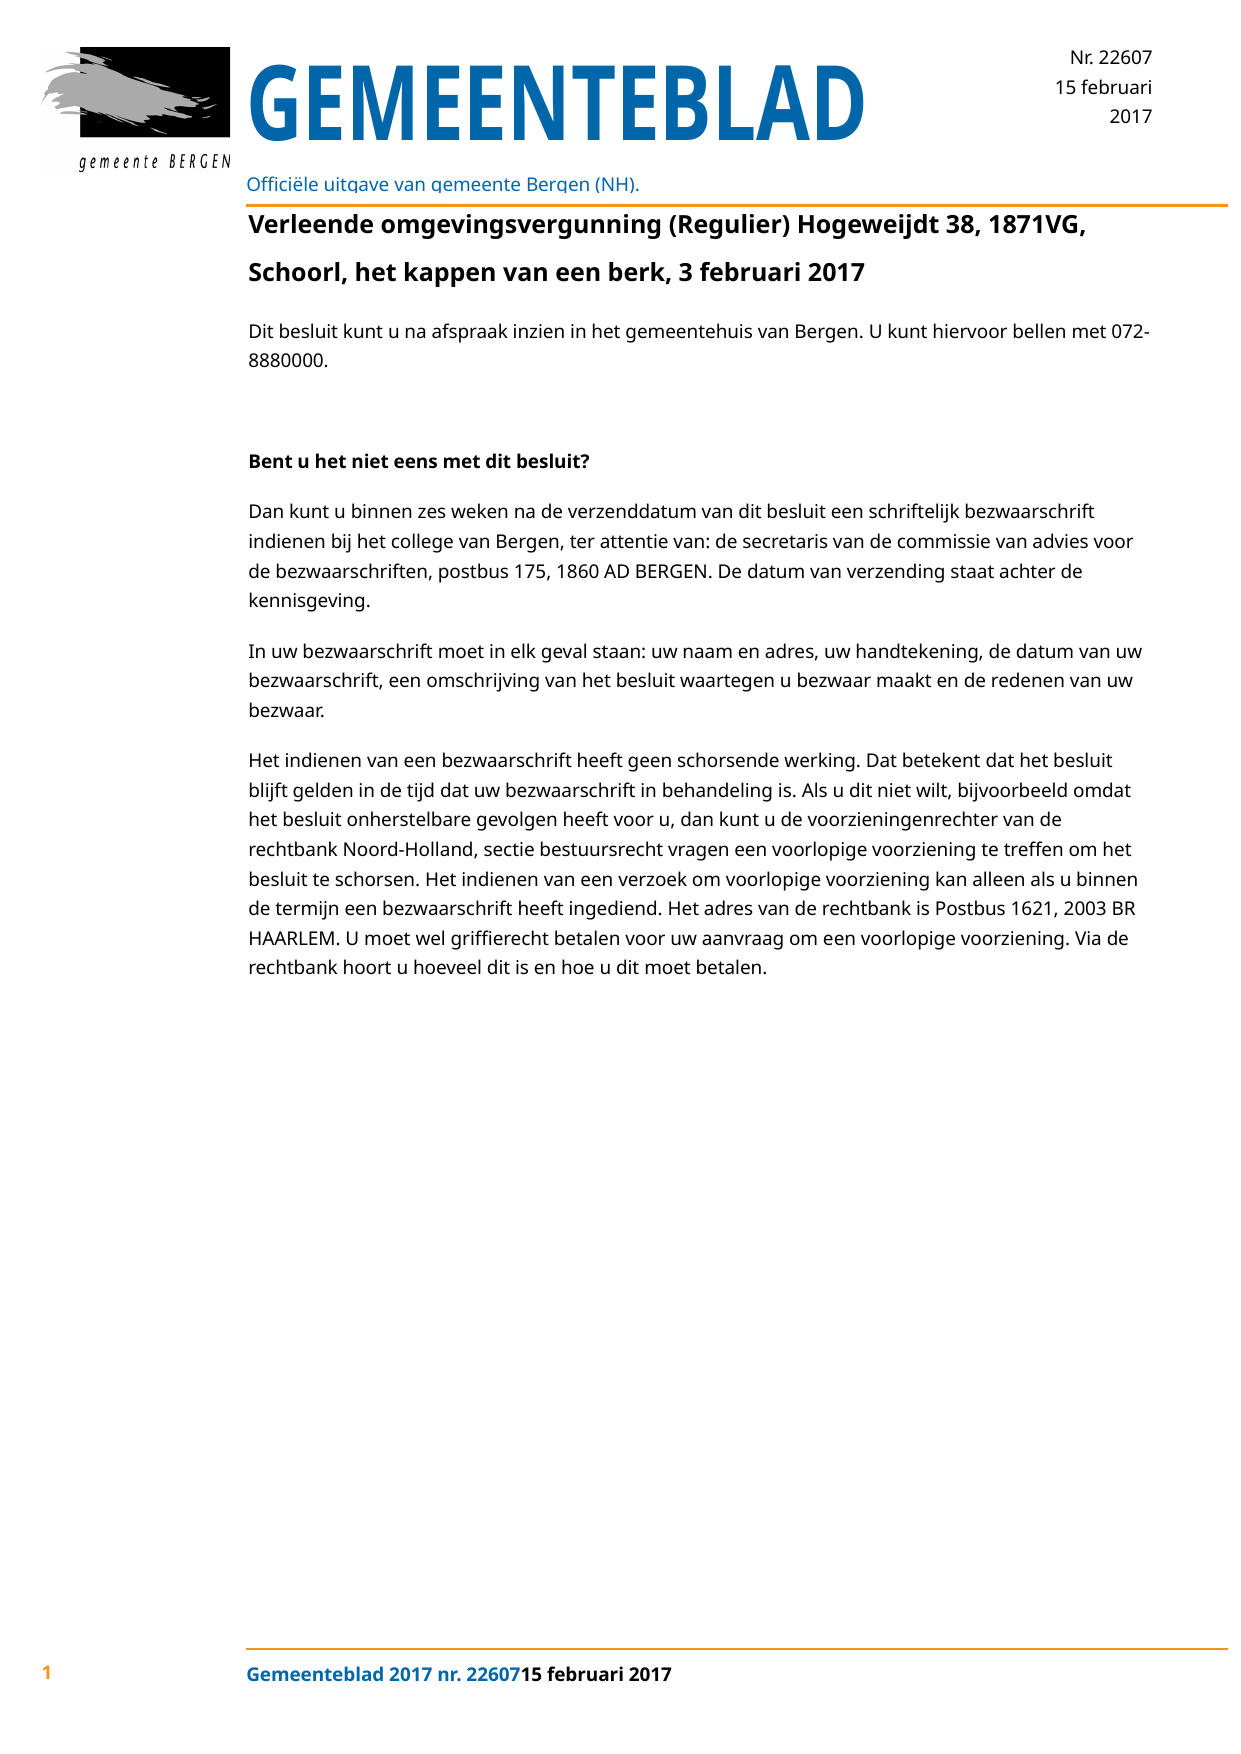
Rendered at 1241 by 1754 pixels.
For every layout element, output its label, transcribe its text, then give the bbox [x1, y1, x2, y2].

text Dan kunt u binnen zes weken na de verzenddatum van dit besluit een schriftelijk bezwaarschrift indienen bij het college van Bergen, ter attentie van: de secretaris van de commissie van advies voor de bezwaarschriften, postbus 175, 1860 AD BERGEN. De datum van verzending staat achter de kennisgeving. [248, 499, 1152, 613]
text Het indienen van een bezwaarschrift heeft geen schorsende werking. Dat betekent dat het besluit blijft gelden in de tijd dat uw bezwaarschrift in behandeling is. Als u dit niet wilt, bijvoorbeeld omdat het besluit onherstelbare gevolgen heeft voor u, dan kunt u de voorzieningenrechter van de rechtbank Noord-Holland, sectie bestuursrecht vragen een voorlopige voorziening te treffen om het besluit te schorsen. Het indienen van een verzoek om voorlopige voorziening kan alleen als u binnen de termijn een bezwaarschrift heeft ingediend. Het adres van de rechtbank is Postbus 1621, 2003 BR HAARLEM. U moet wel griffierecht betalen voor uw aanvraag om een voorlopige voorziening. Via de rechtbank hoort u hoeveel dit is en hoe u dit moet betalen. [248, 747, 1152, 980]
text Dit besluit kunt u na afspraak inzien in het gemeentehuis van Bergen. U kunt hiervoor bellen met 072-8880000. [248, 318, 1152, 373]
picture [41, 47, 231, 172]
text In uw bezwaarschrift moet in elk geval staan: uw naam en adres, uw handtekening, de datum van uw bezwaarschrift, een omschrijving van het besluit waartegen u bezwaar maakt en de redenen van uw bezwaar. [248, 638, 1152, 723]
text Verleende omgevingsvergunning (Regulier) Hogeweijdt 38, 1871VG, Schoorl, het kappen van een berk, 3 februari 2017 [248, 207, 1152, 288]
text Bent u het niet eens met dit besluit? [248, 448, 1152, 474]
